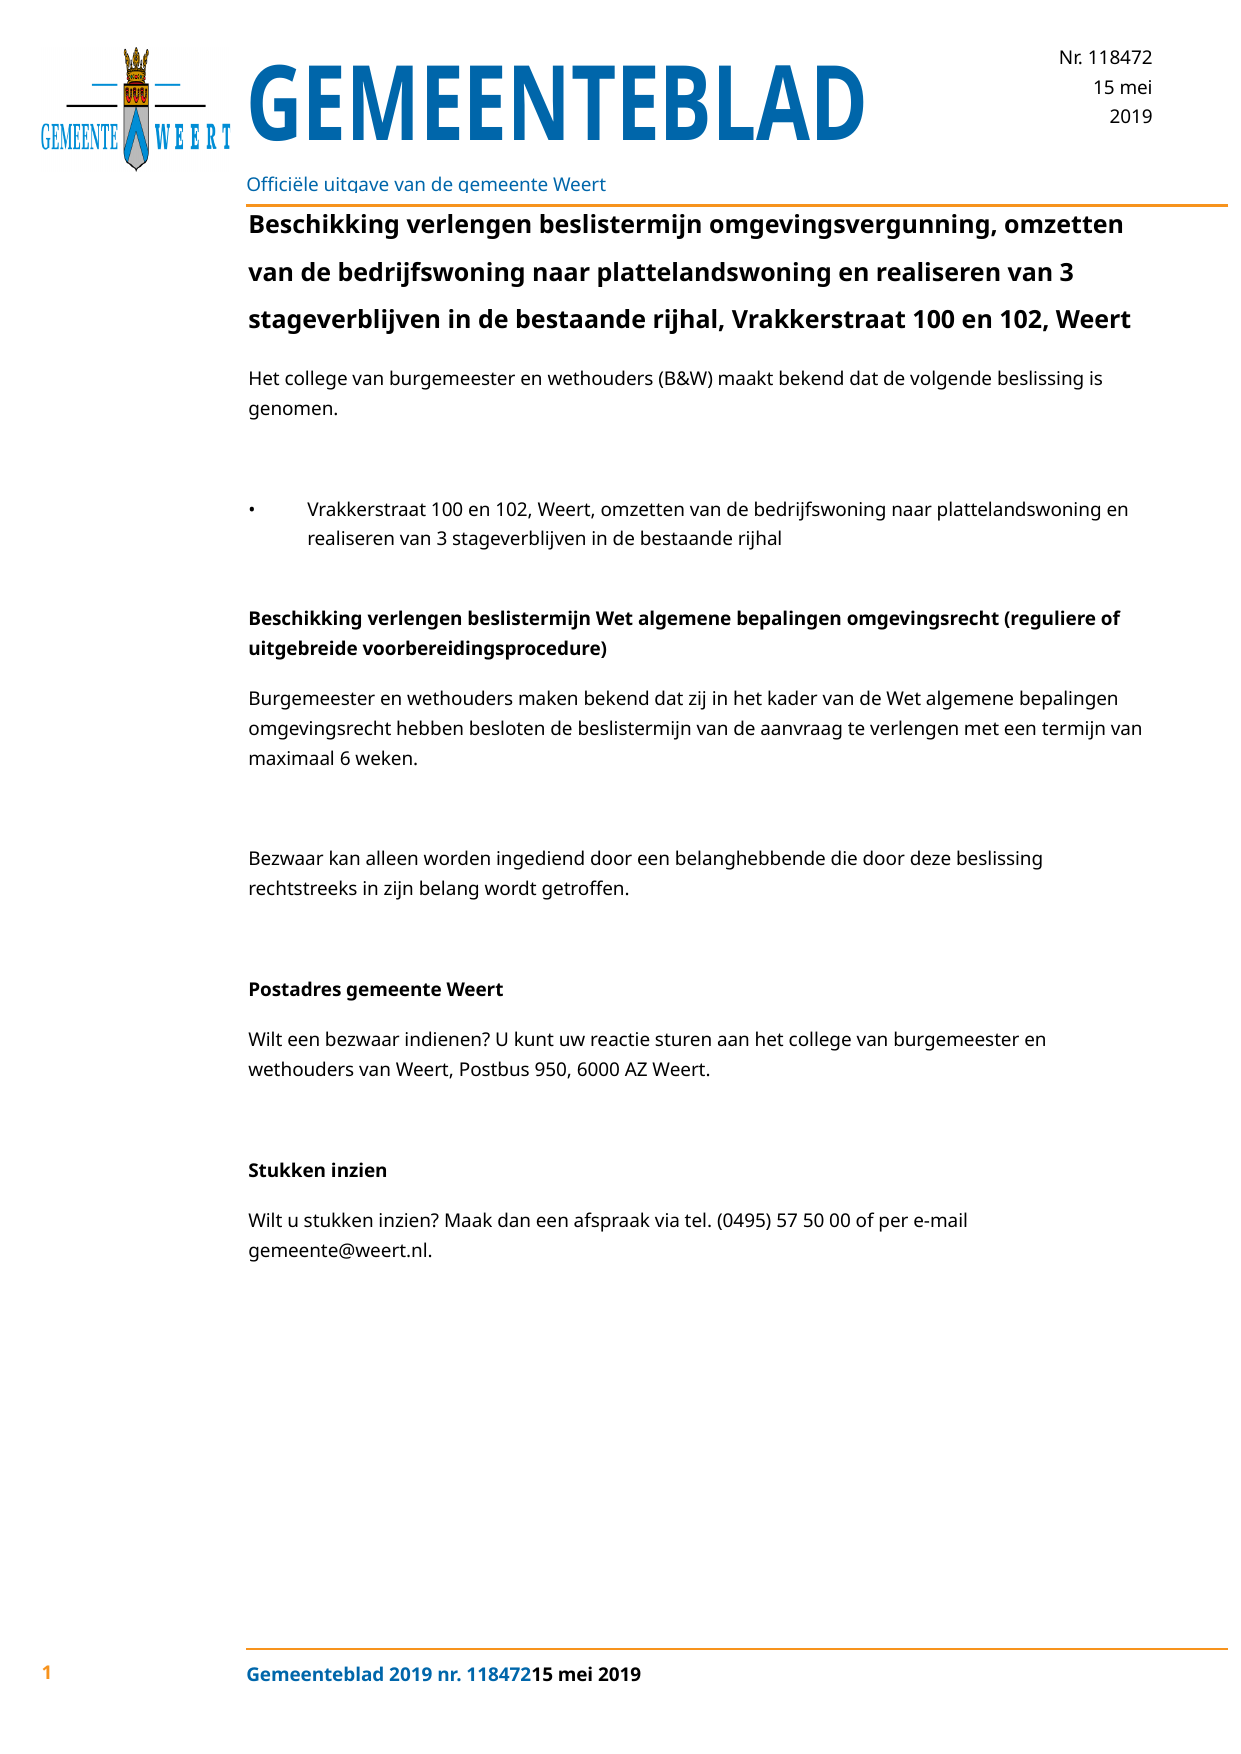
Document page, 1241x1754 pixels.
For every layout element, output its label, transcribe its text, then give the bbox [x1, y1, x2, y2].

text Beschikking verlengen beslistermijn omgevingsvergunning, omzetten van de bedrijfswoning naar plattelandswoning en realiseren van 3 stageverblijven in de bestaande rijhal, Vrakkerstraat 100 en 102, Weert [248, 207, 1152, 336]
text Stukken inzien [248, 1157, 1152, 1182]
text Wilt u stukken inzien? Maak dan een afspraak via tel. (0495) 57 50 00 of per e-mail gemeente@weert.nl. [248, 1207, 1152, 1262]
text Het college van burgemeester en wethouders (B&W) maakt bekend dat de volgende beslissing is genomen. [248, 366, 1152, 421]
text Beschikking verlengen beslistermijn Wet algemene bepalingen omgevingsrecht (reguliere of uitgebreide voorbereidingsprocedure) [248, 606, 1152, 661]
text Burgemeester en wethouders maken bekend dat zij in het kader van de Wet algemene bepalingen omgevingsrecht hebben besloten de beslistermijn van de aanvraag te verlengen met een termijn van maximaal 6 weken. [248, 686, 1152, 770]
text Postadres gemeente Weert [248, 976, 1152, 1002]
text Wilt een bezwaar indienen? U kunt uw reactie sturen aan het college van burgemeester en wethouders van Weert, Postbus 950, 6000 AZ Weert. [248, 1026, 1152, 1082]
list Vrakkerstraat 100 en 102, Weert, omzetten van de bedrijfswoning naar plattelandswoning en realiseren van 3 stageverblijven in de bestaande rijhal [248, 496, 1152, 551]
text Bezwaar kan alleen worden ingediend door een belanghebbende die door deze beslissing rechtstreeks in zijn belang wordt getroffen. [248, 846, 1152, 901]
picture [41, 47, 231, 172]
